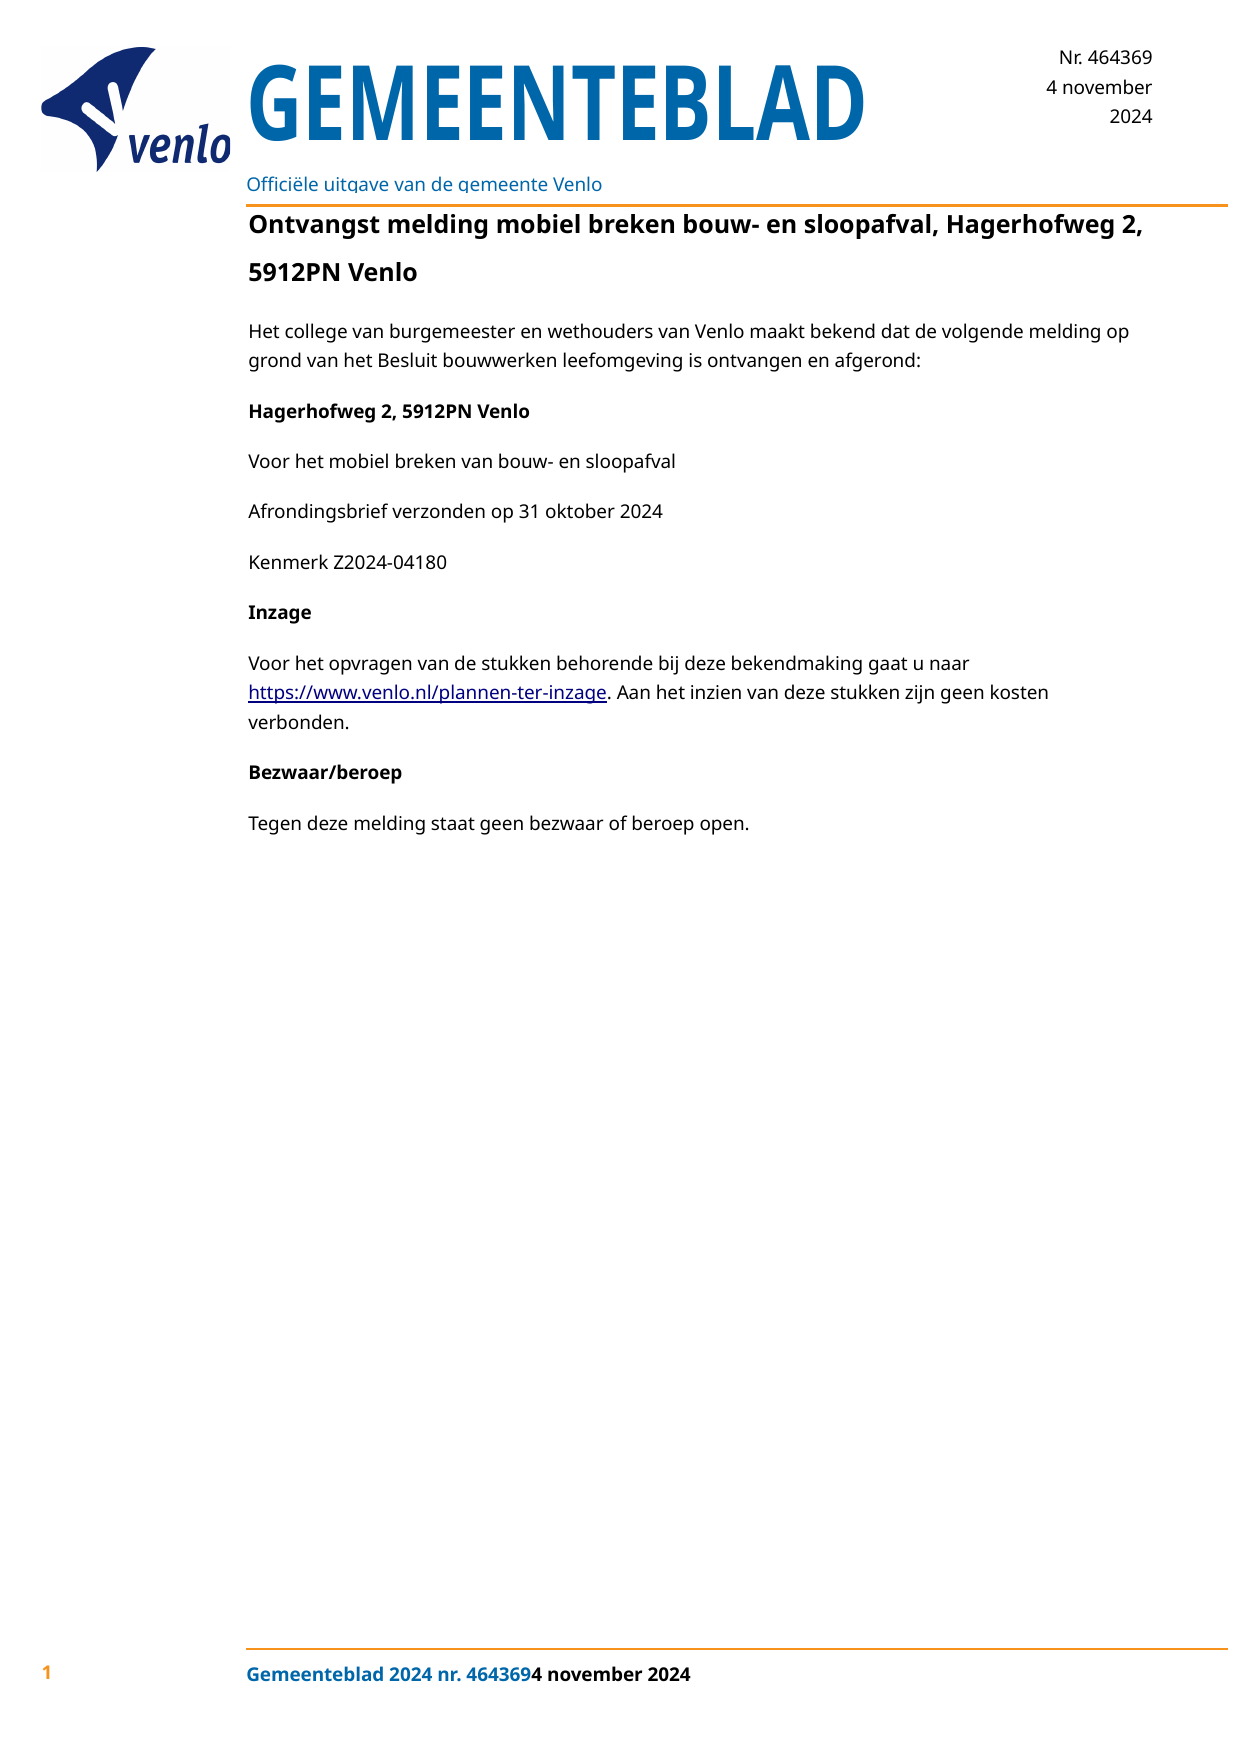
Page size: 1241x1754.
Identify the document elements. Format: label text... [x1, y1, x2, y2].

text Ontvangst melding mobiel breken bouw- en sloopafval, Hagerhofweg 2, 5912PN Venlo [248, 207, 1152, 288]
text Hagerhofweg 2, 5912PN Venlo [248, 398, 1152, 424]
text Voor het mobiel breken van bouw- en sloopafval [248, 448, 1152, 474]
text Afrondingsbrief verzonden op 31 oktober 2024 [248, 499, 1152, 524]
text Bezwaar/beroep [248, 759, 1152, 785]
text Voor het opvragen van de stukken behorende bij deze bekendmaking gaat u naar https://www.venlo.nl/plannen-ter-inzage. Aan het inzien van deze stukken zijn geen kosten verbonden. [248, 650, 1152, 735]
picture [41, 47, 231, 172]
text Inzage [248, 599, 1152, 625]
text Tegen deze melding staat geen bezwaar of beroep open. [248, 810, 1152, 836]
text Het college van burgemeester en wethouders van Venlo maakt bekend dat de volgende melding op grond van het Besluit bouwwerken leefomgeving is ontvangen en afgerond: [248, 318, 1152, 373]
text Kenmerk Z2024-04180 [248, 549, 1152, 575]
